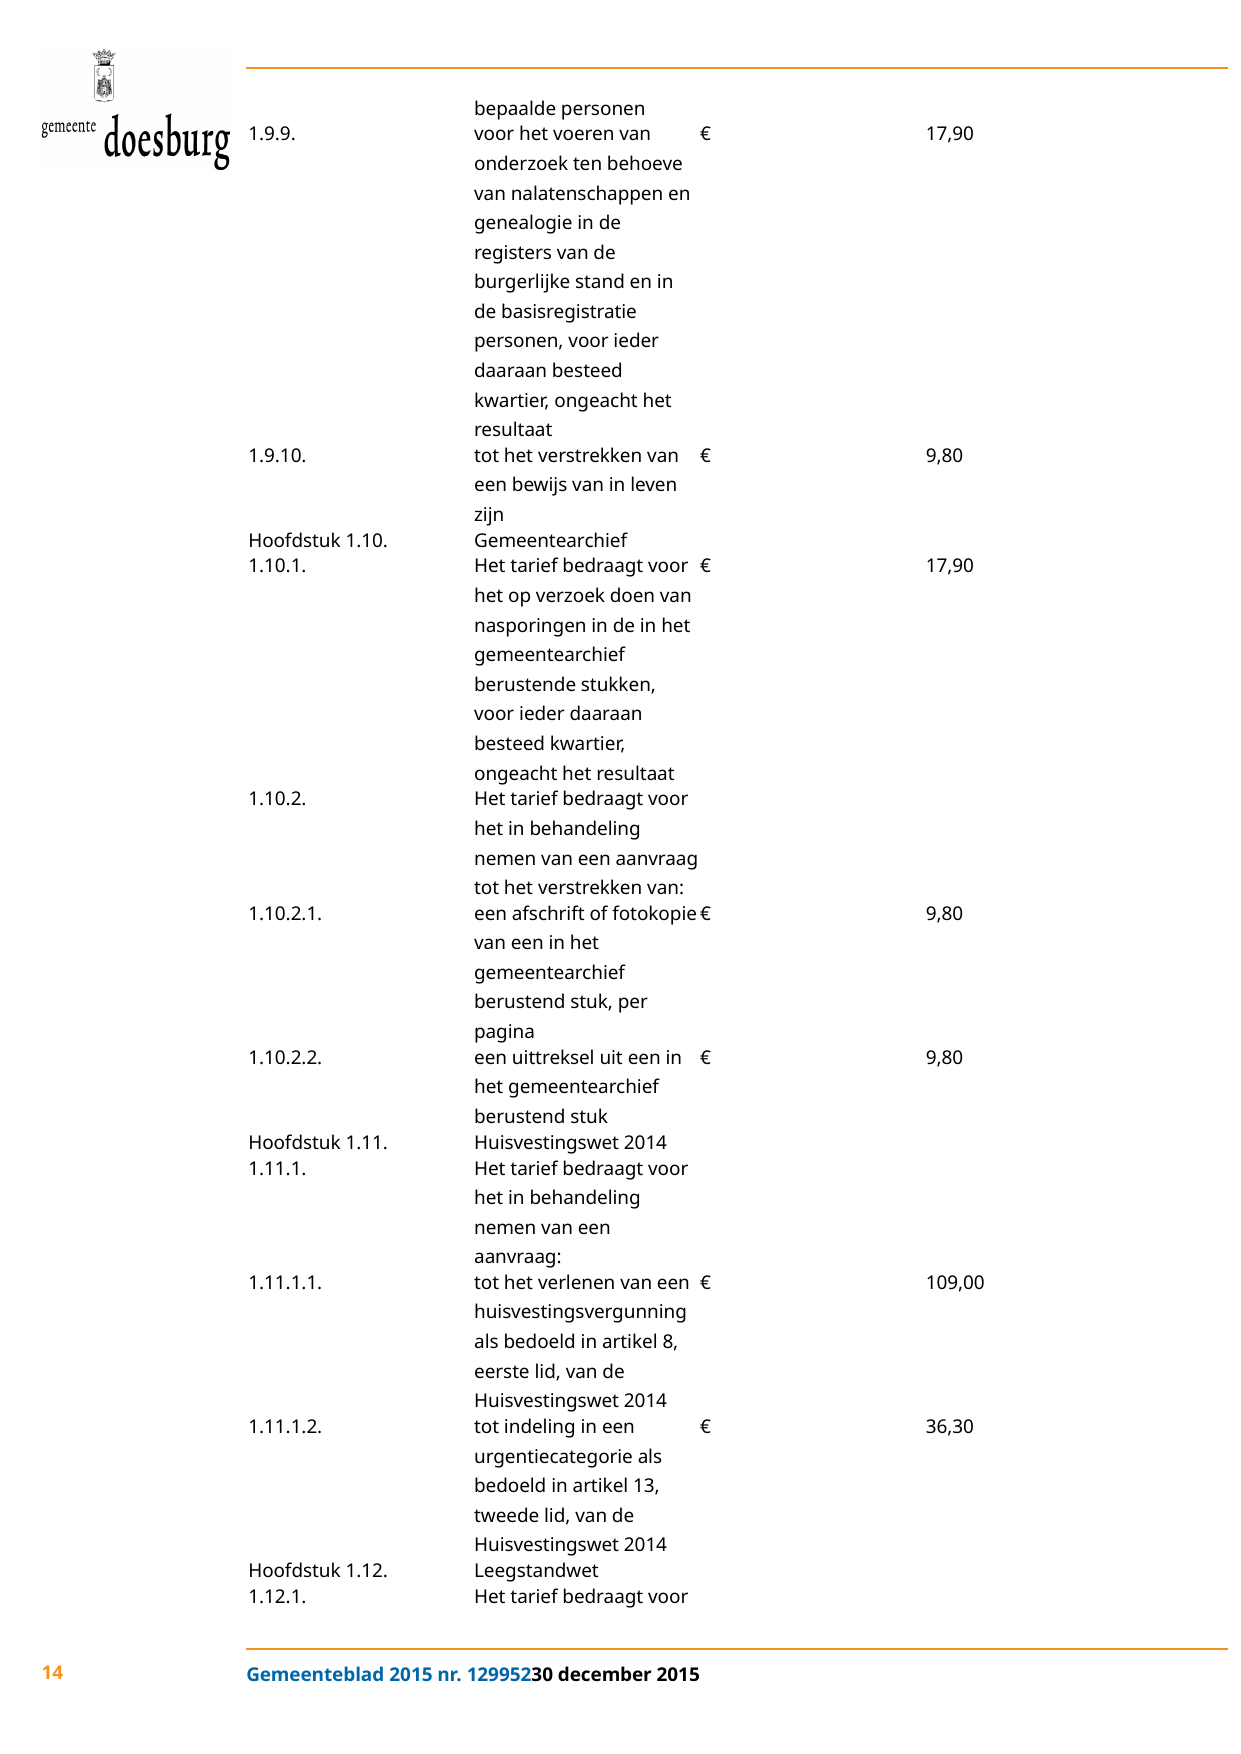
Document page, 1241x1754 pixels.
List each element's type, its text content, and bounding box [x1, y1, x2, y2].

table_cell Leegstandwet [474, 1557, 700, 1583]
table_cell [700, 1129, 926, 1155]
table_cell 1.9.10. [248, 442, 474, 527]
table_cell € [700, 900, 926, 1044]
table_cell Hoofdstuk 1.12. [248, 1557, 474, 1583]
table_cell een afschrift of fotokopie van een in het gemeentearchief berustend stuk, per pagina [474, 900, 700, 1044]
table_cell [926, 1155, 1152, 1269]
table_cell een uittreksel uit een in het gemeentearchief berustend stuk [474, 1044, 700, 1129]
table_cell € [700, 1413, 926, 1557]
table_cell 1.11.1.2. [248, 1413, 474, 1557]
table_cell 109,00 [926, 1269, 1152, 1413]
table_cell 17,90 [926, 553, 1152, 786]
table_cell tot het verstrekken van een bewijs van in leven zijn [474, 442, 700, 527]
table_cell bepaalde personen [474, 95, 700, 121]
table_cell Hoofdstuk 1.10. [248, 527, 474, 553]
table_cell 1.11.1.1. [248, 1269, 474, 1413]
table_cell [926, 1129, 1152, 1155]
table_cell 1.9.9. [248, 121, 474, 442]
table_cell 1.10.2. [248, 786, 474, 900]
table_cell Huisvestingswet 2014 [474, 1129, 700, 1155]
table_cell € [700, 553, 926, 786]
table_cell [700, 786, 926, 900]
table_cell [926, 1583, 1152, 1609]
table_cell 36,30 [926, 1413, 1152, 1557]
table_cell [926, 527, 1152, 553]
table_cell 9,80 [926, 900, 1152, 1044]
table_cell 1.10.2.1. [248, 900, 474, 1044]
table_cell 9,80 [926, 1044, 1152, 1129]
picture [41, 47, 231, 172]
table_cell Het tarief bedraagt voor het in behandeling nemen van een aanvraag: [474, 1155, 700, 1269]
table_cell [700, 1583, 926, 1609]
table_cell [926, 786, 1152, 900]
table_cell 1.11.1. [248, 1155, 474, 1269]
table_cell voor het voeren van onderzoek ten behoeve van nalatenschappen en genealogie in de registers van de burgerlijke stand en in de basisregistratie personen, voor ieder daaraan besteed kwartier, ongeacht het resultaat [474, 121, 700, 442]
table_cell 1.10.2.2. [248, 1044, 474, 1129]
table_cell € [700, 121, 926, 442]
table_cell 1.12.1. [248, 1583, 474, 1609]
table_cell [248, 95, 474, 121]
table_cell [700, 1155, 926, 1269]
table_cell [700, 95, 926, 121]
table_cell tot het verlenen van een huisvestingsvergunning als bedoeld in artikel 8, eerste lid, van de Huisvestingswet 2014 [474, 1269, 700, 1413]
table_cell [926, 95, 1152, 121]
table_cell € [700, 1269, 926, 1413]
table_cell [700, 1557, 926, 1583]
table_cell 1.10.1. [248, 553, 474, 786]
table_cell [700, 527, 926, 553]
table_cell € [700, 1044, 926, 1129]
table_cell Gemeentearchief [474, 527, 700, 553]
table_cell [926, 1557, 1152, 1583]
table_cell tot indeling in een urgentiecategorie als bedoeld in artikel 13, tweede lid, van de Huisvestingswet 2014 [474, 1413, 700, 1557]
table_cell € [700, 442, 926, 527]
table_cell Het tarief bedraagt voor [474, 1583, 700, 1609]
table_cell Hoofdstuk 1.11. [248, 1129, 474, 1155]
table_cell 9,80 [926, 442, 1152, 527]
table_cell Het tarief bedraagt voor het op verzoek doen van nasporingen in de in het gemeentearchief berustende stukken, voor ieder daaraan besteed kwartier, ongeacht het resultaat [474, 553, 700, 786]
table_cell 17,90 [926, 121, 1152, 442]
table_cell Het tarief bedraagt voor het in behandeling nemen van een aanvraag tot het verstrekken van: [474, 786, 700, 900]
